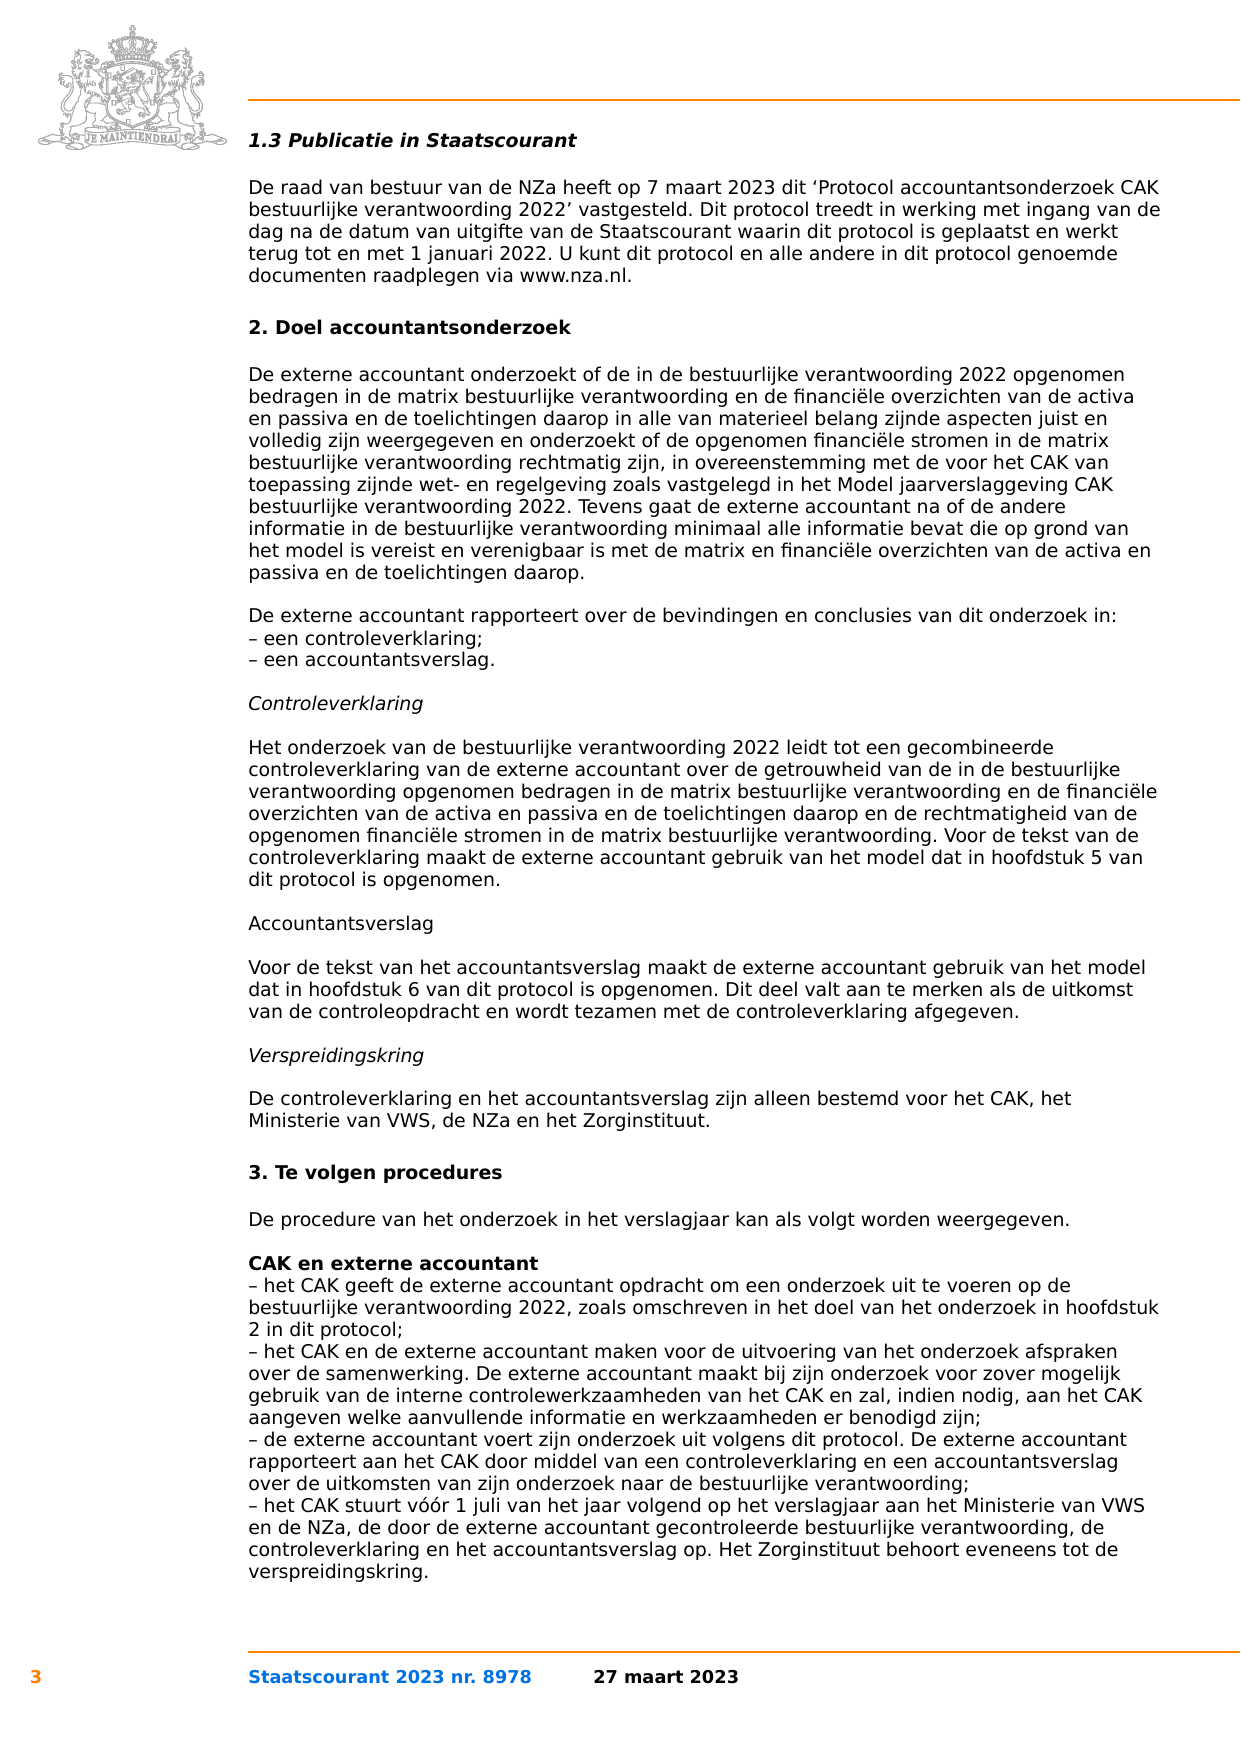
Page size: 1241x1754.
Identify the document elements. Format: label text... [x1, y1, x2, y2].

text – het CAK stuurt vóór 1 juli van het jaar volgend op het verslagjaar aan het Ministerie van VWS en de NZa, de door de externe accountant gecontroleerde bestuurlijke verantwoording, de controleverklaring en het accountantsverslag op. Het Zorginstituut behoort eveneens tot de verspreidingskring. [248, 1495, 1163, 1583]
subtitle Controleverklaring [248, 693, 1163, 715]
text Voor de tekst van het accountantsverslag maakt de externe accountant gebruik van het model dat in hoofdstuk 6 van dit protocol is opgenomen. Dit deel valt aan te merken als de uitkomst van de controleopdracht en wordt tezamen met de controleverklaring afgegeven. [248, 957, 1163, 1023]
text Het onderzoek van de bestuurlijke verantwoording 2022 leidt tot een gecombineerde controleverklaring van de externe accountant over de getrouwheid van de in de bestuurlijke verantwoording opgenomen bedragen in de matrix bestuurlijke verantwoording en de financiële overzichten van de activa en passiva en de toelichtingen daarop en de rechtmatigheid van de opgenomen financiële stromen in de matrix bestuurlijke verantwoording. Voor de tekst van de controleverklaring maakt de externe accountant gebruik van het model dat in hoofdstuk 5 van dit protocol is opgenomen. [248, 737, 1163, 891]
text De procedure van het onderzoek in het verslagjaar kan als volgt worden weergegeven. [248, 1209, 1163, 1231]
text – de externe accountant voert zijn onderzoek uit volgens dit protocol. De externe accountant rapporteert aan het CAK door middel van een controleverklaring en een accountantsverslag over de uitkomsten van zijn onderzoek naar de bestuurlijke verantwoording; [248, 1429, 1163, 1495]
subtitle 2. Doel accountantsonderzoek [248, 317, 1163, 339]
text – het CAK geeft de externe accountant opdracht om een onderzoek uit te voeren op de bestuurlijke verantwoording 2022, zoals omschreven in het doel van het onderzoek in hoofdstuk 2 in dit protocol; [248, 1275, 1163, 1341]
text – het CAK en de externe accountant maken voor de uitvoering van het onderzoek afspraken over de samenwerking. De externe accountant maakt bij zijn onderzoek voor zover mogelijk gebruik van de interne controlewerkzaamheden van het CAK en zal, indien nodig, aan het CAK aangeven welke aanvullende informatie en werkzaamheden er benodigd zijn; [248, 1341, 1163, 1429]
subtitle 1.3 Publicatie in Staatscourant [248, 130, 1163, 152]
text – een accountantsverslag. [248, 649, 1163, 671]
subtitle Verspreidingskring [248, 1044, 1163, 1066]
subtitle CAK en externe accountant [248, 1253, 1163, 1275]
picture [38, 25, 227, 150]
text De controleverklaring en het accountantsverslag zijn alleen bestemd voor het CAK, het Ministerie van VWS, de NZa en het Zorginstituut. [248, 1088, 1163, 1132]
text De externe accountant onderzoekt of de in de bestuurlijke verantwoording 2022 opgenomen bedragen in de matrix bestuurlijke verantwoording en de financiële overzichten van de activa en passiva en de toelichtingen daarop in alle van materieel belang zijnde aspecten juist en volledig zijn weergegeven en onderzoekt of de opgenomen financiële stromen in de matrix bestuurlijke verantwoording rechtmatig zijn, in overeenstemming met de voor het CAK van toepassing zijnde wet- en regelgeving zoals vastgelegd in het Model jaarverslaggeving CAK bestuurlijke verantwoording 2022. Tevens gaat de externe accountant na of de andere informatie in de bestuurlijke verantwoording minimaal alle informatie bevat die op grond van het model is vereist en verenigbaar is met de matrix en financiële overzichten van de activa en passiva en de toelichtingen daarop. [248, 364, 1163, 583]
text – een controleverklaring; [248, 627, 1163, 649]
text De raad van bestuur van de NZa heeft op 7 maart 2023 dit ‘Protocol accountantsonderzoek CAK bestuurlijke verantwoording 2022’ vastgesteld. Dit protocol treedt in werking met ingang van de dag na de datum van uitgifte van de Staatscourant waarin dit protocol is geplaatst en werkt terug tot en met 1 januari 2022. U kunt dit protocol en alle andere in dit protocol genoemde documenten raadplegen via www.nza.nl. [248, 177, 1163, 287]
subtitle Accountantsverslag [248, 913, 1163, 935]
subtitle 3. Te volgen procedures [248, 1162, 1163, 1184]
text De externe accountant rapporteert over de bevindingen en conclusies van dit onderzoek in: [248, 605, 1163, 627]
